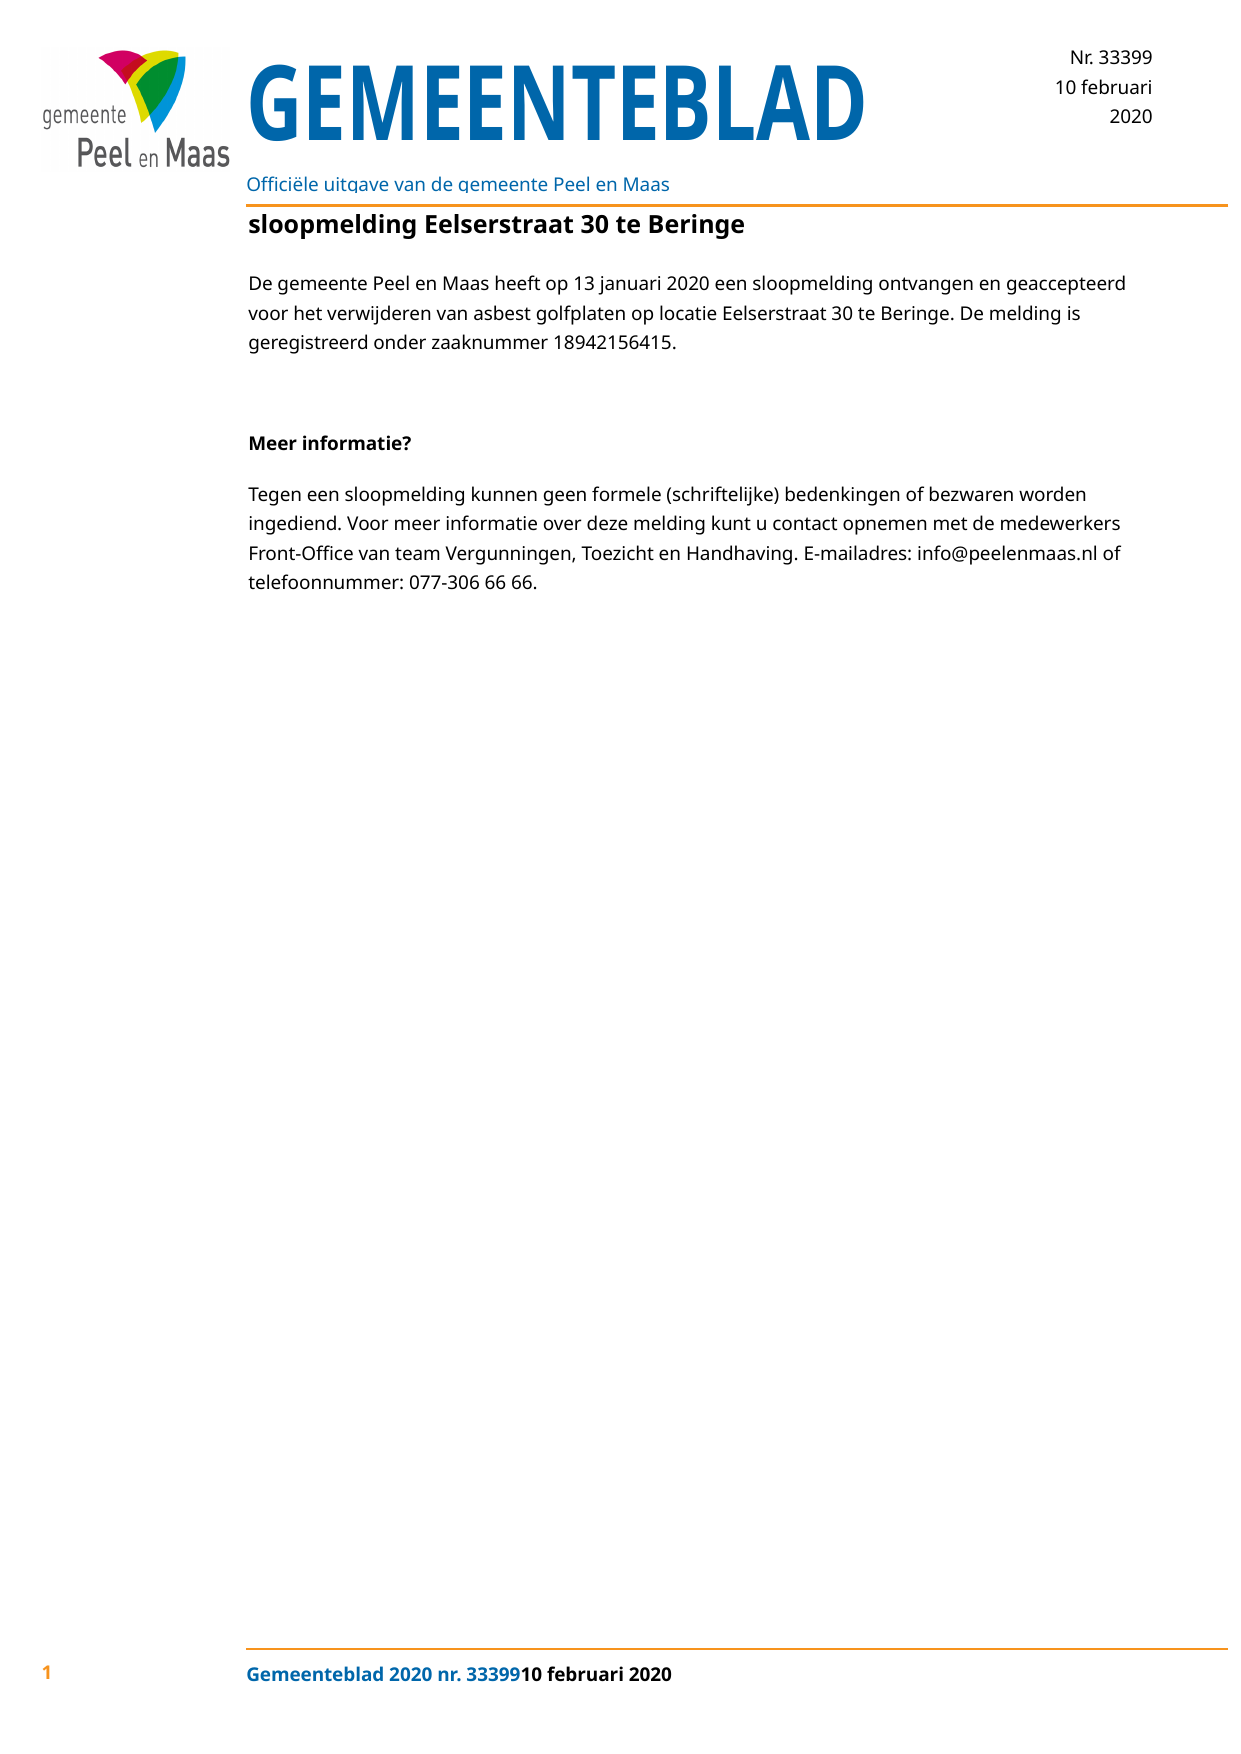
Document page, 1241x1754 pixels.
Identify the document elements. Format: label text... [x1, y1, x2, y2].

text De gemeente Peel en Maas heeft op 13 januari 2020 een sloopmelding ontvangen en geaccepteerd voor het verwijderen van asbest golfplaten op locatie Eelserstraat 30 te Beringe. De melding is geregistreerd onder zaaknummer 18942156415. [248, 270, 1152, 355]
text Tegen een sloopmelding kunnen geen formele (schriftelijke) bedenkingen of bezwaren worden ingediend. Voor meer informatie over deze melding kunt u contact opnemen met de medewerkers Front-Office van team Vergunningen, Toezicht en Handhaving. E-mailadres: info@peelenmaas.nl of telefoonnummer: 077-306 66 66. [248, 481, 1152, 595]
text sloopmelding Eelserstraat 30 te Beringe [248, 207, 1152, 241]
picture [41, 47, 231, 172]
text Meer informatie? [248, 430, 1152, 456]
